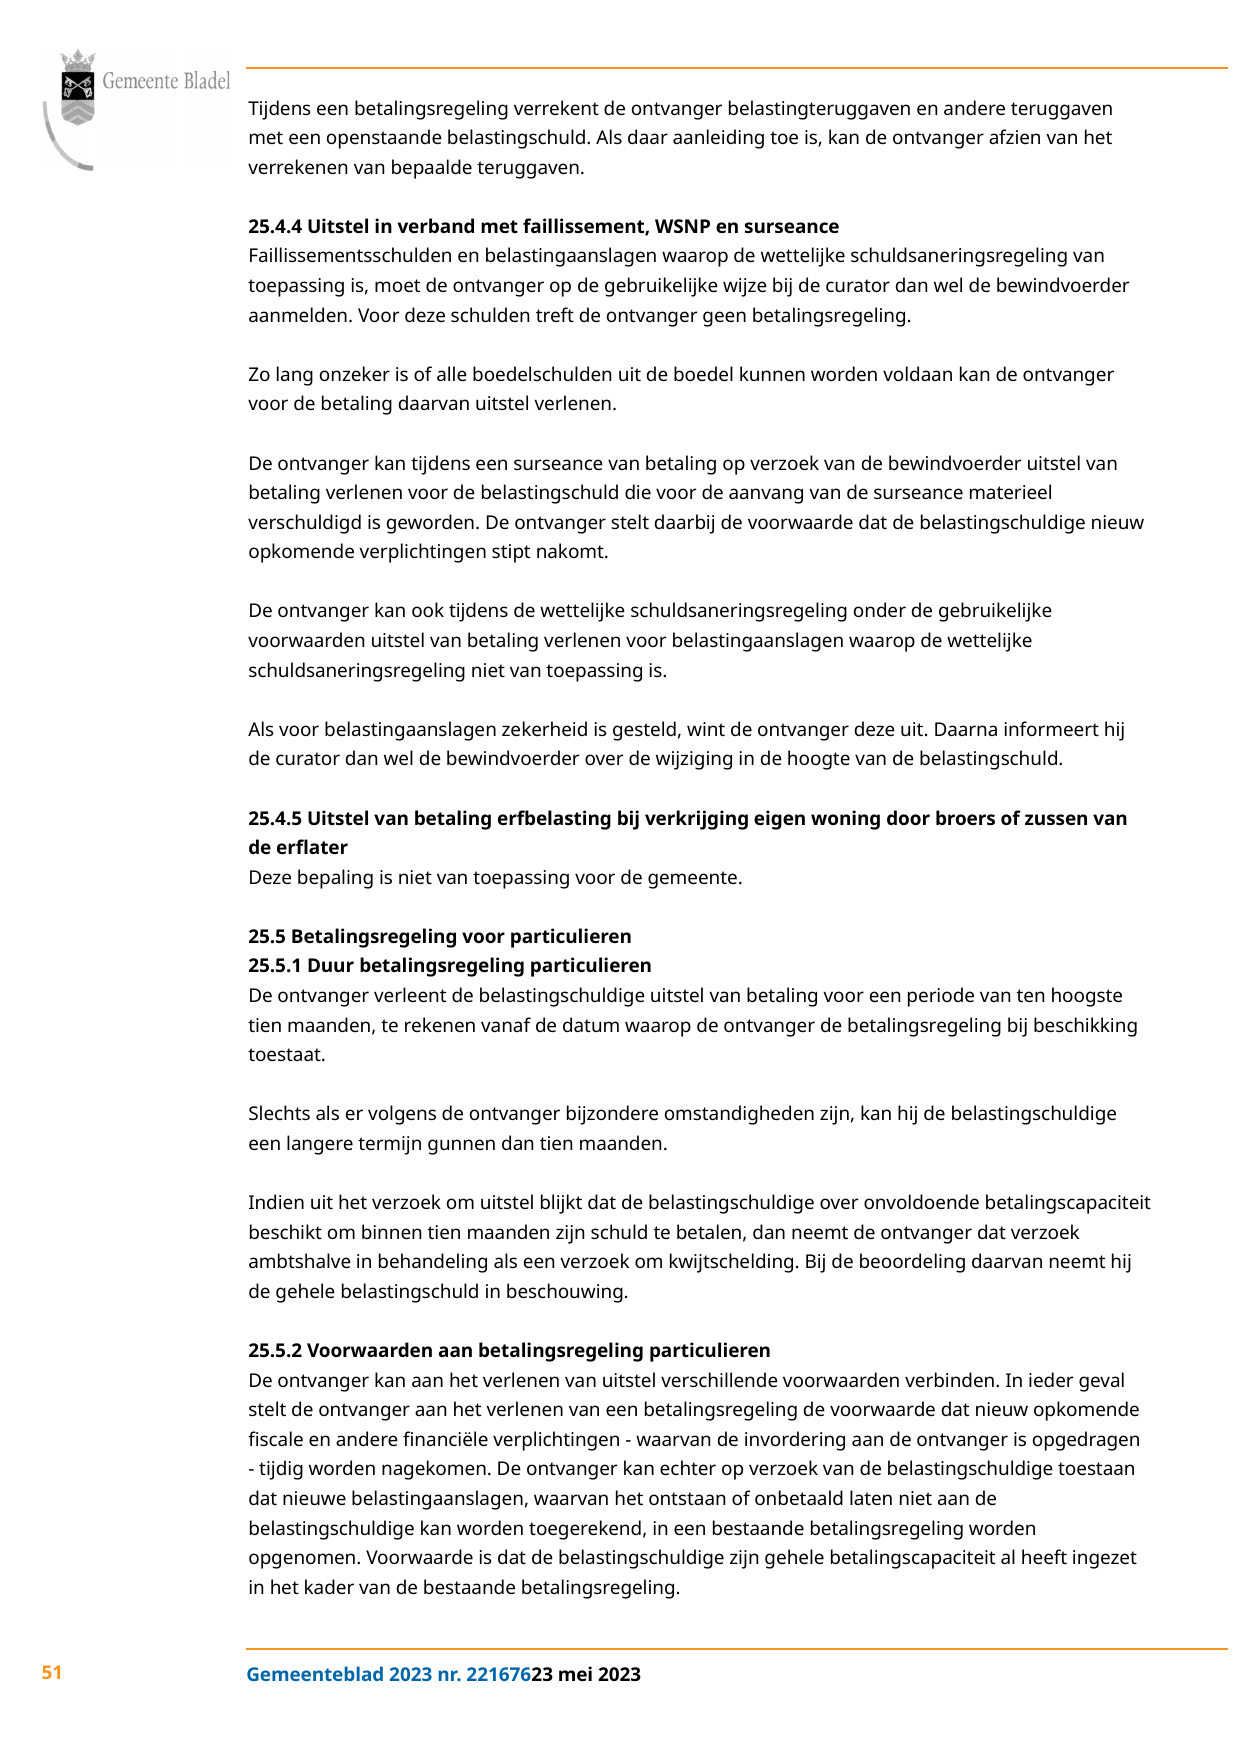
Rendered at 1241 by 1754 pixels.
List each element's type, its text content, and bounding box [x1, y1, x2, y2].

text De ontvanger kan ook tijdens de wettelijke schuldsaneringsregeling onder de gebruikelijke voorwaarden uitstel van betaling verlenen voor belastingaanslagen waarop de wettelijke schuldsaneringsregeling niet van toepassing is. [248, 598, 1152, 683]
text 25.5 Betalingsregeling voor particulieren [248, 923, 1152, 949]
text 25.5.1 Duur betalingsregeling particulieren [248, 953, 1152, 978]
text De ontvanger verleent de belastingschuldige uitstel van betaling voor een periode van ten hoogste tien maanden, te rekenen vanaf de datum waarop de ontvanger de betalingsregeling bij beschikking toestaat. [248, 982, 1152, 1067]
text Zo lang onzeker is of alle boedelschulden uit de boedel kunnen worden voldaan kan de ontvanger voor de betaling daarvan uitstel verlenen. [248, 361, 1152, 416]
text 25.4.4 Uitstel in verband met faillissement, WSNP en surseance [248, 213, 1152, 239]
text Slechts als er volgens de ontvanger bijzondere omstandigheden zijn, kan hij de belastingschuldige een langere termijn gunnen dan tien maanden. [248, 1101, 1152, 1156]
text 25.4.5 Uitstel van betaling erfbelasting bij verkrijging eigen woning door broers of zussen van de erflater [248, 805, 1152, 860]
text Tijdens een betalingsregeling verrekent de ontvanger belastingteruggaven en andere teruggaven met een openstaande belastingschuld. Als daar aanleiding toe is, kan de ontvanger afzien van het verrekenen van bepaalde teruggaven. [248, 95, 1152, 180]
text Faillissementsschulden en belastingaanslagen waarop de wettelijke schuldsaneringsregeling van toepassing is, moet de ontvanger op de gebruikelijke wijze bij de curator dan wel de bewindvoerder aanmelden. Voor deze schulden treft de ontvanger geen betalingsregeling. [248, 243, 1152, 328]
text De ontvanger kan aan het verlenen van uitstel verschillende voorwaarden verbinden. In ieder geval stelt de ontvanger aan het verlenen van een betalingsregeling de voorwaarde dat nieuw opkomende fiscale en andere financiële verplichtingen - waarvan de invordering aan de ontvanger is opgedragen - tijdig worden nagekomen. De ontvanger kan echter op verzoek van de belastingschuldige toestaan dat nieuwe belastingaanslagen, waarvan het ontstaan of onbetaald laten niet aan de belastingschuldige kan worden toegerekend, in een bestaande betalingsregeling worden opgenomen. Voorwaarde is dat de belastingschuldige zijn gehele betalingscapaciteit al heeft ingezet in het kader van de bestaande betalingsregeling. [248, 1367, 1152, 1600]
text 25.5.2 Voorwaarden aan betalingsregeling particulieren [248, 1337, 1152, 1363]
picture [41, 47, 231, 172]
text Deze bepaling is niet van toepassing voor de gemeente. [248, 864, 1152, 890]
text De ontvanger kan tijdens een surseance van betaling op verzoek van de bewindvoerder uitstel van betaling verlenen voor de belastingschuld die voor de aanvang van de surseance materieel verschuldigd is geworden. De ontvanger stelt daarbij de voorwaarde dat de belastingschuldige nieuw opkomende verplichtingen stipt nakomt. [248, 450, 1152, 564]
text Indien uit het verzoek om uitstel blijkt dat de belastingschuldige over onvoldoende betalingscapaciteit beschikt om binnen tien maanden zijn schuld te betalen, dan neemt de ontvanger dat verzoek ambtshalve in behandeling als een verzoek om kwijtschelding. Bij de beoordeling daarvan neemt hij de gehele belastingschuld in beschouwing. [248, 1189, 1152, 1304]
text Als voor belastingaanslagen zekerheid is gesteld, wint de ontvanger deze uit. Daarna informeert hij de curator dan wel de bewindvoerder over de wijziging in de hoogte van de belastingschuld. [248, 716, 1152, 771]
